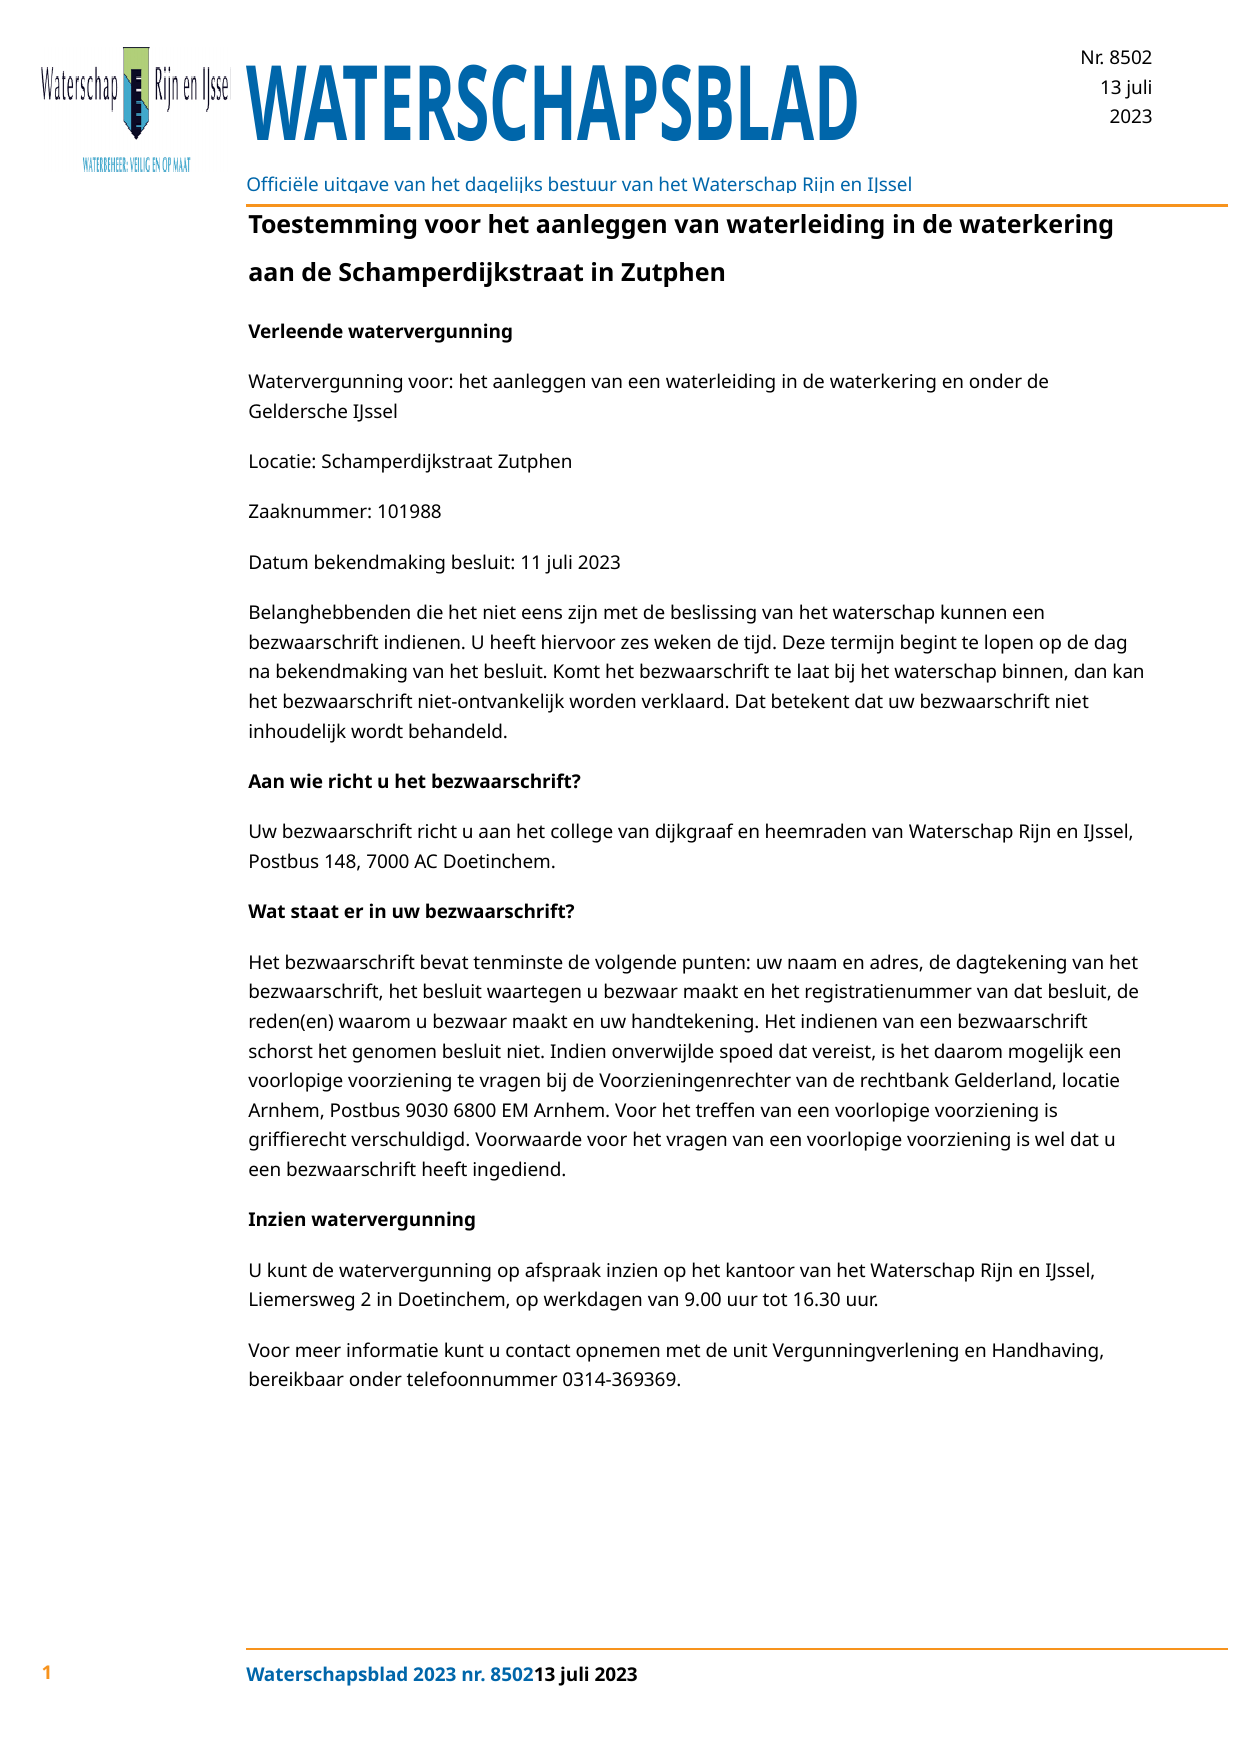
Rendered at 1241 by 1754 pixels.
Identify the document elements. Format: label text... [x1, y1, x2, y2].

text Locatie: Schamperdijkstraat Zutphen [248, 448, 1152, 474]
text Verleende watervergunning [248, 318, 1152, 344]
text Voor meer informatie kunt u contact opnemen met de unit Vergunningverlening en Handhaving, bereikbaar onder telefoonnummer 0314-369369. [248, 1337, 1152, 1392]
text Het bezwaarschrift bevat tenminste de volgende punten: uw naam en adres, de dagtekening van het bezwaarschrift, het besluit waartegen u bezwaar maakt en het registratienummer van dat besluit, de reden(en) waarom u bezwaar maakt en uw handtekening. Het indienen van een bezwaarschrift schorst het genomen besluit niet. Indien onverwijlde spoed dat vereist, is het daarom mogelijk een voorlopige voorziening te vragen bij de Voorzieningenrechter van de rechtbank Gelderland, locatie Arnhem, Postbus 9030 6800 EM Arnhem. Voor het treffen van een voorlopige voorziening is griffierecht verschuldigd. Voorwaarde voor het vragen van een voorlopige voorziening is wel dat u een bezwaarschrift heeft ingediend. [248, 949, 1152, 1182]
text Uw bezwaarschrift richt u aan het college van dijkgraaf en heemraden van Waterschap Rijn en IJssel, Postbus 148, 7000 AC Doetinchem. [248, 819, 1152, 874]
text Toestemming voor het aanleggen van waterleiding in de waterkering aan de Schamperdijkstraat in Zutphen [248, 207, 1152, 288]
text Zaaknummer: 101988 [248, 499, 1152, 524]
text Watervergunning voor: het aanleggen van een waterleiding in de waterkering en onder de Geldersche IJssel [248, 368, 1152, 424]
text Inzien watervergunning [248, 1207, 1152, 1232]
text Belanghebbenden die het niet eens zijn met de beslissing van het waterschap kunnen een bezwaarschrift indienen. U heeft hiervoor zes weken de tijd. Deze termijn begint te lopen op de dag na bekendmaking van het besluit. Komt het bezwaarschrift te laat bij het waterschap binnen, dan kan het bezwaarschrift niet-ontvankelijk worden verklaard. Dat betekent dat uw bezwaarschrift niet inhoudelijk wordt behandeld. [248, 599, 1152, 744]
text U kunt de watervergunning op afspraak inzien op het kantoor van het Waterschap Rijn en IJssel, Liemersweg 2 in Doetinchem, op werkdagen van 9.00 uur tot 16.30 uur. [248, 1257, 1152, 1312]
text Aan wie richt u het bezwaarschrift? [248, 768, 1152, 794]
text Datum bekendmaking besluit: 11 juli 2023 [248, 549, 1152, 575]
picture [41, 47, 231, 172]
text Wat staat er in uw bezwaarschrift? [248, 899, 1152, 924]
